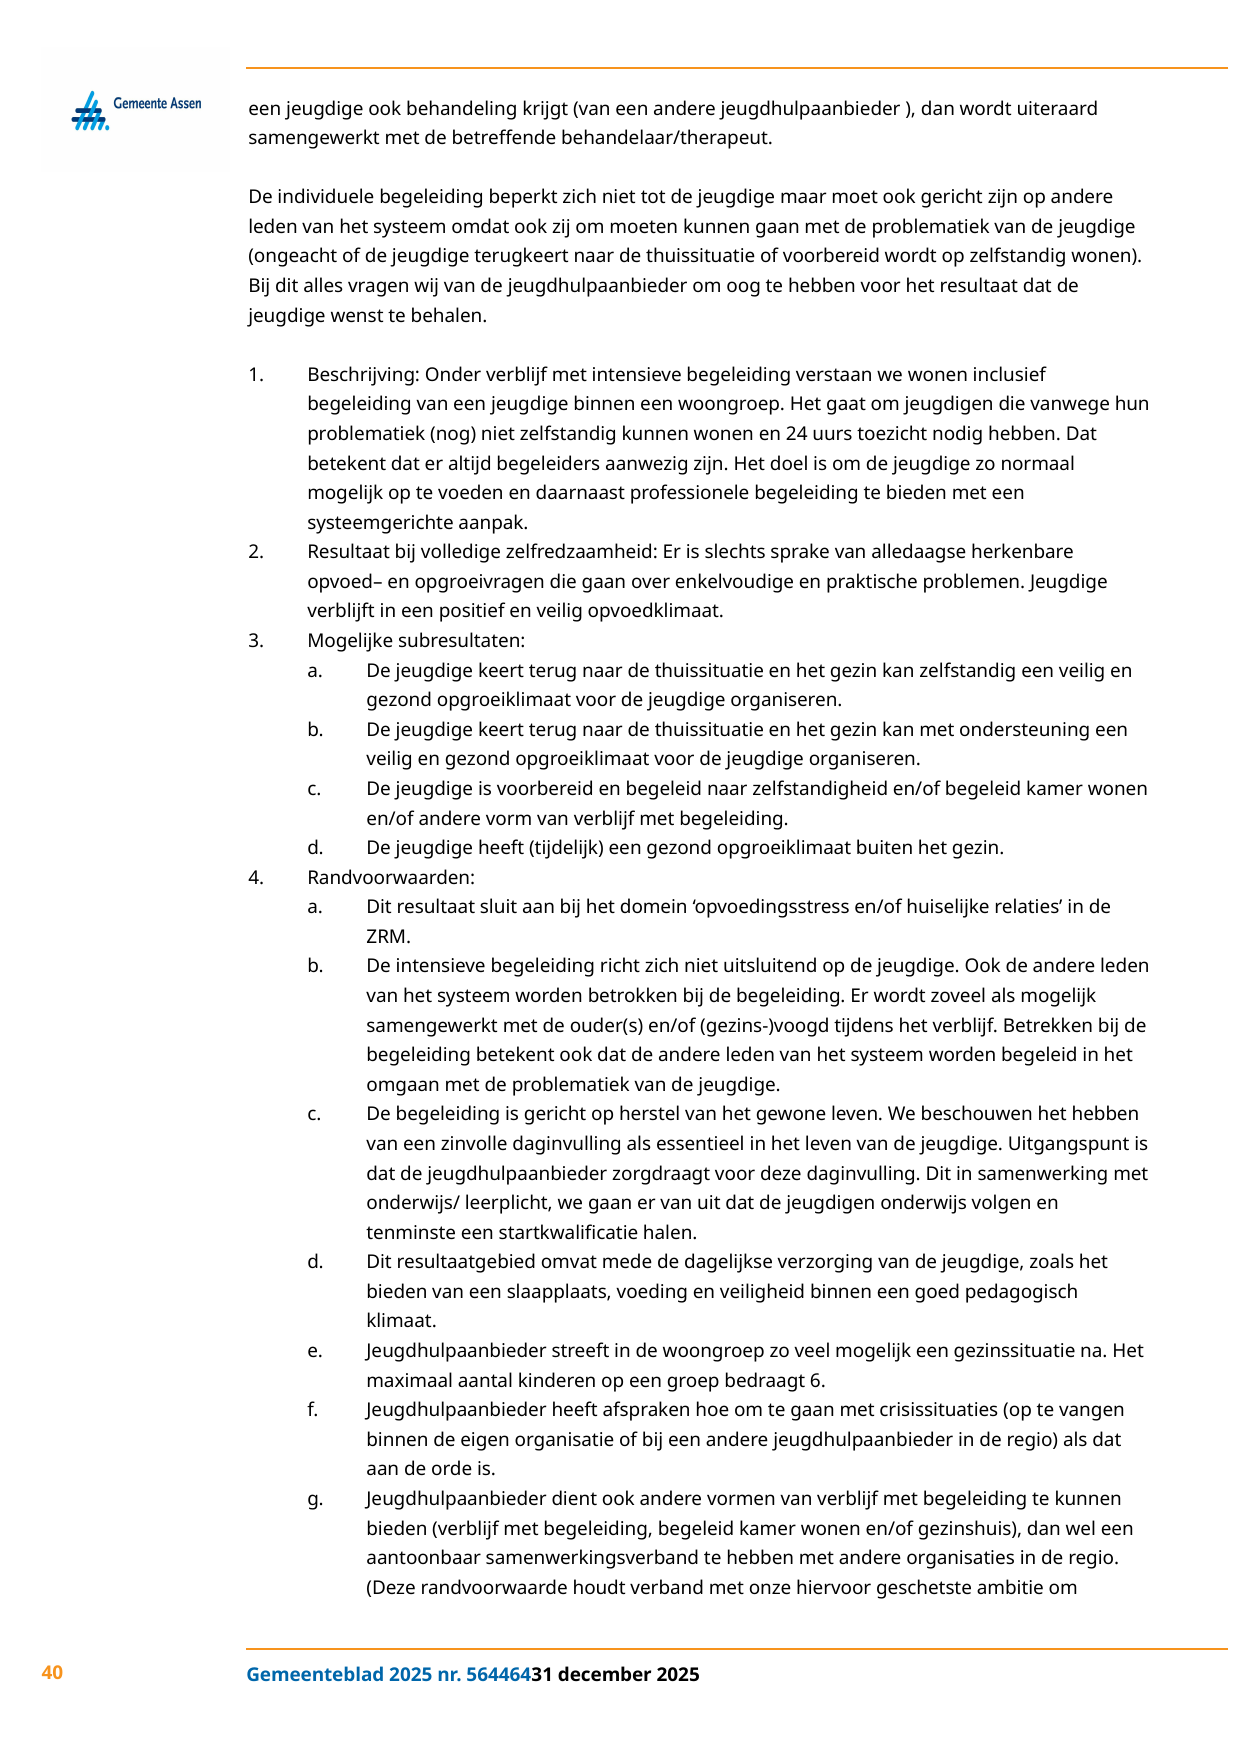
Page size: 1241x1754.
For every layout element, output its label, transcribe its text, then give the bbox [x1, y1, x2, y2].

list De begeleiding is gericht op herstel van het gewone leven. We beschouwen het hebben van een zinvolle daginvulling als essentieel in het leven van de jeugdige. Uitgangspunt is dat de jeugdhulpaanbieder zorgdraagt voor deze daginvulling. Dit in samenwerking met onderwijs/ leerplicht, we gaan er van uit dat de jeugdigen onderwijs volgen en tenminste een startkwalificatie halen. [307, 1101, 1152, 1245]
list De jeugdige keert terug naar de thuissituatie en het gezin kan met ondersteuning een veilig en gezond opgroeiklimaat voor de jeugdige organiseren. [307, 716, 1152, 771]
text De individuele begeleiding beperkt zich niet tot de jeugdige maar moet ook gericht zijn op andere leden van het systeem omdat ook zij om moeten kunnen gaan met de problematiek van de jeugdige (ongeacht of de jeugdige terugkeert naar de thuissituatie of voorbereid wordt op zelfstandig wonen). Bij dit alles vragen wij van de jeugdhulpaanbieder om oog te hebben voor het resultaat dat de jeugdige wenst te behalen. [248, 183, 1152, 328]
list Dit resultaat sluit aan bij het domein ‘opvoedingsstress en/of huiselijke relaties’ in de ZRM. [307, 893, 1152, 949]
picture [41, 47, 231, 172]
list Randvoorwaarden: [248, 864, 1152, 890]
list Jeugdhulpaanbieder dient ook andere vormen van verblijf met begeleiding te kunnen bieden (verblijf met begeleiding, begeleid kamer wonen en/of gezinshuis), dan wel een aantoonbaar samenwerkingsverband te hebben met andere organisaties in de regio. (Deze randvoorwaarde houdt verband met onze hiervoor geschetste ambitie om [307, 1485, 1152, 1600]
text een jeugdige ook behandeling krijgt (van een andere jeugdhulpaanbieder ), dan wordt uiteraard samengewerkt met de betreffende behandelaar/therapeut. [248, 95, 1152, 150]
list Jeugdhulpaanbieder streeft in de woongroep zo veel mogelijk een gezinssituatie na. Het maximaal aantal kinderen op een groep bedraagt 6. [307, 1337, 1152, 1393]
list Mogelijke subresultaten: [248, 627, 1152, 653]
list Jeugdhulpaanbieder heeft afspraken hoe om te gaan met crisissituaties (op te vangen binnen de eigen organisatie of bij een andere jeugdhulpaanbieder in de regio) als dat aan de orde is. [307, 1396, 1152, 1481]
list Dit resultaatgebied omvat mede de dagelijkse verzorging van de jeugdige, zoals het bieden van een slaapplaats, voeding en veiligheid binnen een goed pedagogisch klimaat. [307, 1248, 1152, 1333]
list De jeugdige heeft (tijdelijk) een gezond opgroeiklimaat buiten het gezin. [307, 834, 1152, 860]
list Resultaat bij volledige zelfredzaamheid: Er is slechts sprake van alledaagse herkenbare opvoed– en opgroeivragen die gaan over enkelvoudige en praktische problemen. Jeugdige verblijft in een positief en veilig opvoedklimaat. [248, 538, 1152, 623]
list De intensieve begeleiding richt zich niet uitsluitend op de jeugdige. Ook de andere leden van het systeem worden betrokken bij de begeleiding. Er wordt zoveel als mogelijk samengewerkt met de ouder(s) en/of (gezins-)voogd tijdens het verblijf. Betrekken bij de begeleiding betekent ook dat de andere leden van het systeem worden begeleid in het omgaan met de problematiek van de jeugdige. [307, 953, 1152, 1097]
list De jeugdige keert terug naar de thuissituatie en het gezin kan zelfstandig een veilig en gezond opgroeiklimaat voor de jeugdige organiseren. [307, 657, 1152, 712]
list De jeugdige is voorbereid en begeleid naar zelfstandigheid en/of begeleid kamer wonen en/of andere vorm van verblijf met begeleiding. [307, 775, 1152, 831]
list Beschrijving: Onder verblijf met intensieve begeleiding verstaan we wonen inclusief begeleiding van een jeugdige binnen een woongroep. Het gaat om jeugdigen die vanwege hun problematiek (nog) niet zelfstandig kunnen wonen en 24 uurs toezicht nodig hebben. Dat betekent dat er altijd begeleiders aanwezig zijn. Het doel is om de jeugdige zo normaal mogelijk op te voeden en daarnaast professionele begeleiding te bieden met een systeemgerichte aanpak. [248, 361, 1152, 535]
